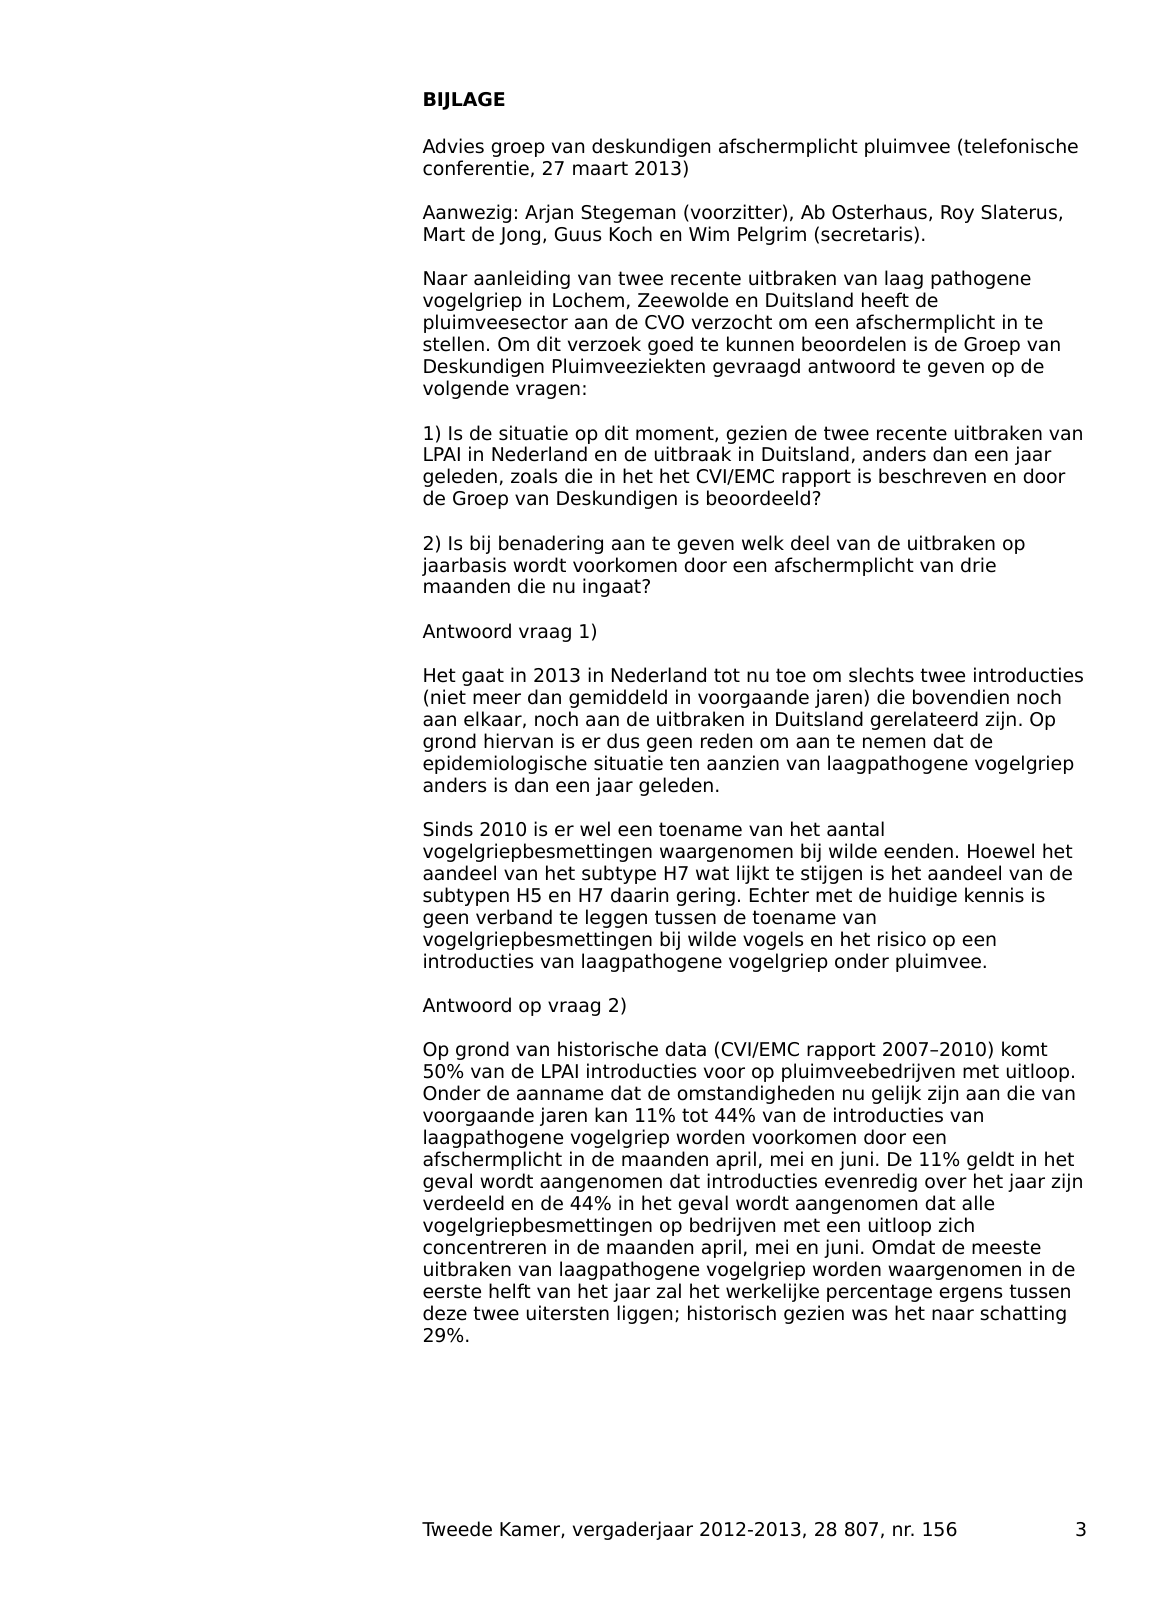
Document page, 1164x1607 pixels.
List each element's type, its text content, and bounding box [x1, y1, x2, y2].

subtitle BIJLAGE [77, 89, 1087, 111]
text 2) Is bij benadering aan te geven welk deel van de uitbraken op jaarbasis wordt voorkomen door een afschermplicht van drie maanden die nu ingaat? [422, 532, 1087, 598]
text Antwoord vraag 1) [422, 621, 1087, 643]
text 1) Is de situatie op dit moment, gezien de twee recente uitbraken van LPAI in Nederland en de uitbraak in Duitsland, anders dan een jaar geleden, zoals die in het het CVI/EMC rapport is beschreven en door de Groep van Deskundigen is beoordeeld? [422, 422, 1087, 510]
text Op grond van historische data (CVI/EMC rapport 2007–2010) komt 50% van de LPAI introducties voor op pluimveebedrijven met uitloop. Onder de aanname dat de omstandigheden nu gelijk zijn aan die van voorgaande jaren kan 11% tot 44% van de introducties van laagpathogene vogelgriep worden voorkomen door een afschermplicht in de maanden april, mei en juni. De 11% geldt in het geval wordt aangenomen dat introducties evenredig over het jaar zijn verdeeld en de 44% in het geval wordt aangenomen dat alle vogelgriepbesmettingen op bedrijven met een uitloop zich concentreren in de maanden april, mei en juni. Omdat de meeste uitbraken van laagpathogene vogelgriep worden waargenomen in de eerste helft van het jaar zal het werkelijke percentage ergens tussen deze twee uitersten liggen; historisch gezien was het naar schatting 29%. [422, 1039, 1087, 1347]
text Advies groep van deskundigen afschermplicht pluimvee (telefonische conferentie, 27 maart 2013) [422, 136, 1087, 180]
text Antwoord op vraag 2) [422, 995, 1087, 1017]
text Het gaat in 2013 in Nederland tot nu toe om slechts twee introducties (niet meer dan gemiddeld in voorgaande jaren) die bovendien noch aan elkaar, noch aan de uitbraken in Duitsland gerelateerd zijn. Op grond hiervan is er dus geen reden om aan te nemen dat de epidemiologische situatie ten aanzien van laagpathogene vogelgriep anders is dan een jaar geleden. [422, 665, 1087, 797]
text Naar aanleiding van twee recente uitbraken van laag pathogene vogelgriep in Lochem, Zeewolde en Duitsland heeft de pluimveesector aan de CVO verzocht om een afschermplicht in te stellen. Om dit verzoek goed te kunnen beoordelen is de Groep van Deskundigen Pluimveeziekten gevraagd antwoord te geven op de volgende vragen: [422, 268, 1087, 400]
text Aanwezig: Arjan Stegeman (voorzitter), Ab Osterhaus, Roy Slaterus, Mart de Jong, Guus Koch en Wim Pelgrim (secretaris). [422, 202, 1087, 246]
text Sinds 2010 is er wel een toename van het aantal vogelgriepbesmettingen waargenomen bij wilde eenden. Hoewel het aandeel van het subtype H7 wat lijkt te stijgen is het aandeel van de subtypen H5 en H7 daarin gering. Echter met de huidige kennis is geen verband te leggen tussen de toename van vogelgriepbesmettingen bij wilde vogels en het risico op een introducties van laagpathogene vogelgriep onder pluimvee. [422, 819, 1087, 973]
